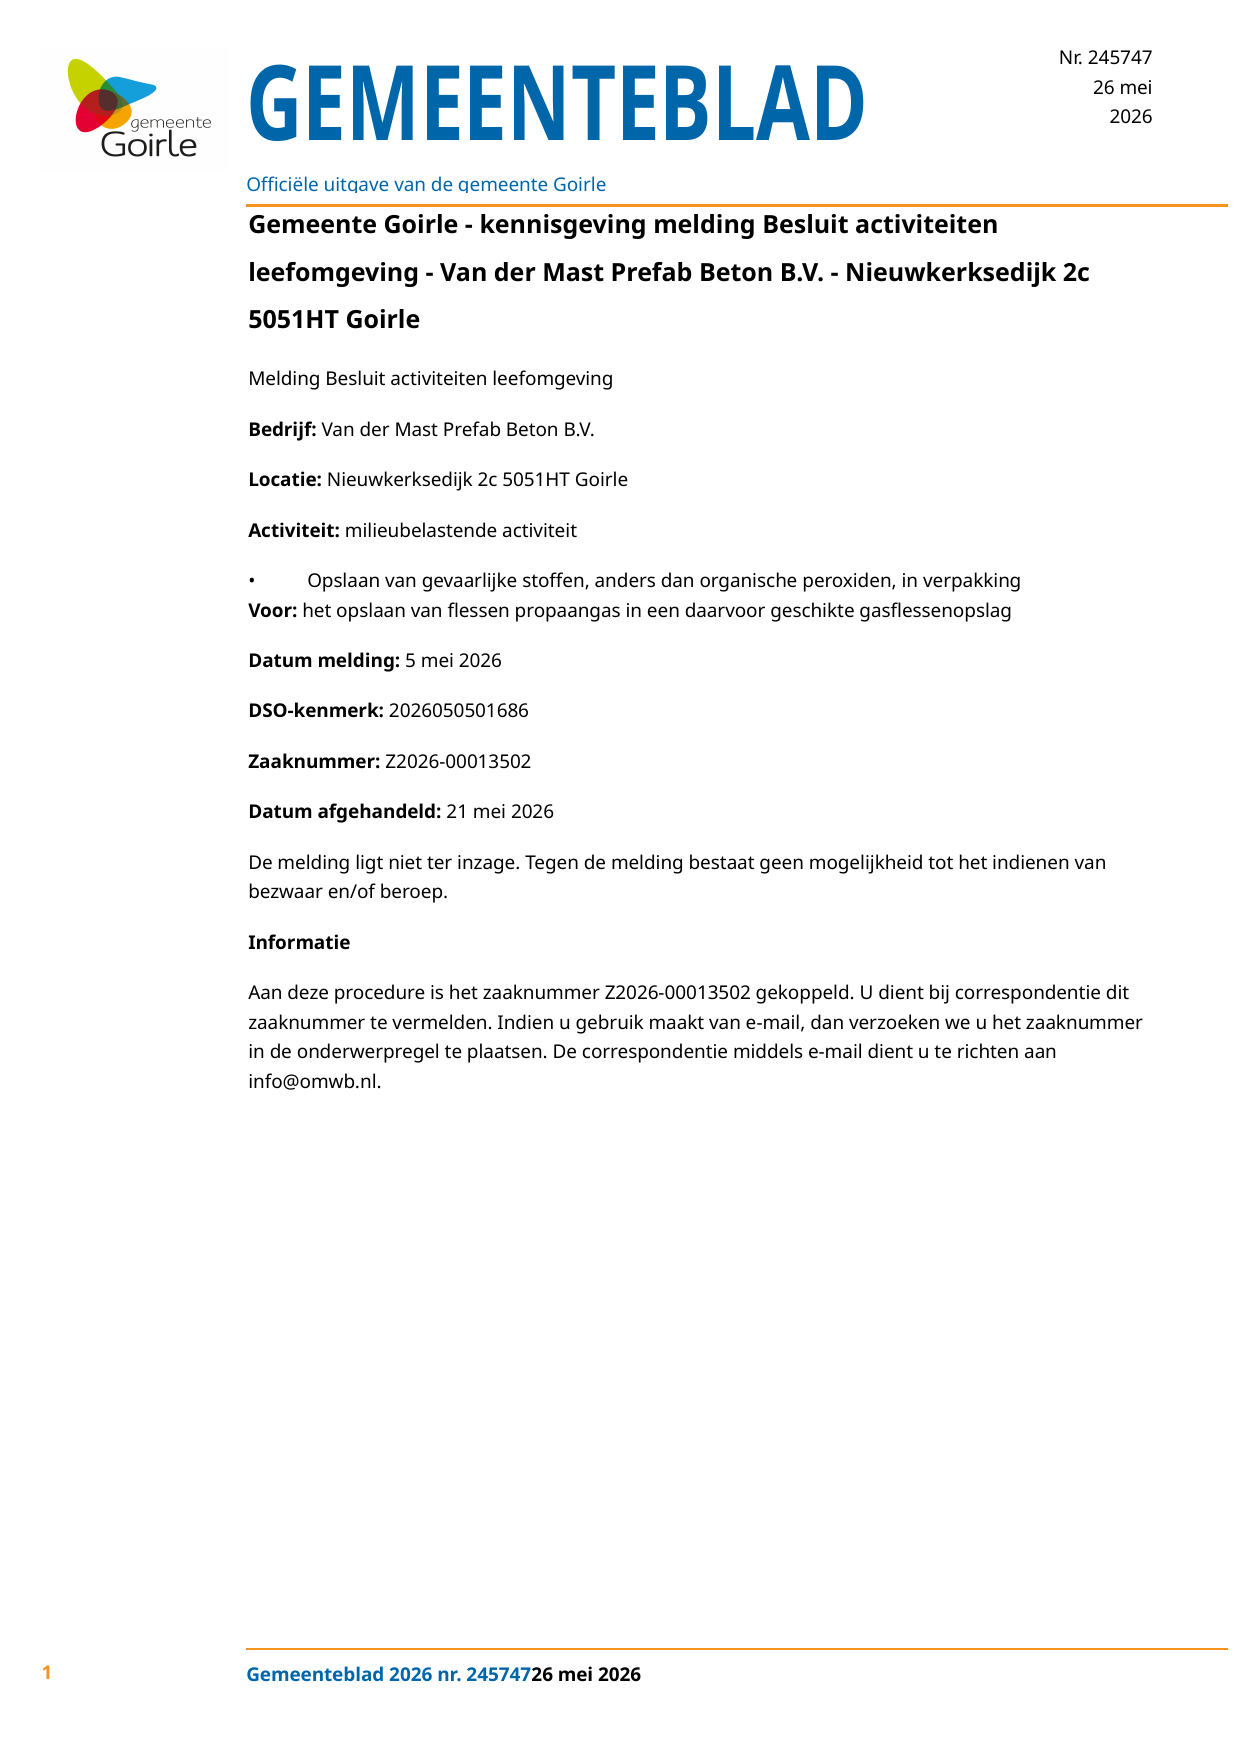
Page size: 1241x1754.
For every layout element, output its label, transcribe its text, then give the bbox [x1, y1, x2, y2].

text Activiteit: milieubelastende activiteit [248, 517, 1152, 542]
text Locatie: Nieuwkerksedijk 2c 5051HT Goirle [248, 466, 1152, 492]
text Bedrijf: Van der Mast Prefab Beton B.V. [248, 416, 1152, 442]
text Aan deze procedure is het zaaknummer Z2026-00013502 gekoppeld. U dient bij correspondentie dit zaaknummer te vermelden. Indien u gebruik maakt van e-mail, dan verzoeken we u het zaaknummer in de onderwerpregel te plaatsen. De correspondentie middels e-mail dient u te richten aan info@omwb.nl. [248, 979, 1152, 1094]
picture [41, 47, 231, 172]
text Datum afgehandeld: 21 mei 2026 [248, 798, 1152, 824]
text DSO-kenmerk: 2026050501686 [248, 698, 1152, 723]
text Zaaknummer: Z2026-00013502 [248, 748, 1152, 774]
text Informatie [248, 929, 1152, 954]
text Datum melding: 5 mei 2026 [248, 647, 1152, 673]
text Gemeente Goirle - kennisgeving melding Besluit activiteiten leefomgeving - Van der Mast Prefab Beton B.V. - Nieuwkerksedijk 2c 5051HT Goirle [248, 207, 1152, 336]
text De melding ligt niet ter inzage. Tegen de melding bestaat geen mogelijkheid tot het indienen van bezwaar en/of beroep. [248, 849, 1152, 904]
text Voor: het opslaan van flessen propaangas in een daarvoor geschikte gasflessenopslag [248, 597, 1152, 622]
list Opslaan van gevaarlijke stoffen, anders dan organische peroxiden, in verpakking [248, 567, 1152, 593]
text Melding Besluit activiteiten leefomgeving [248, 366, 1152, 391]
